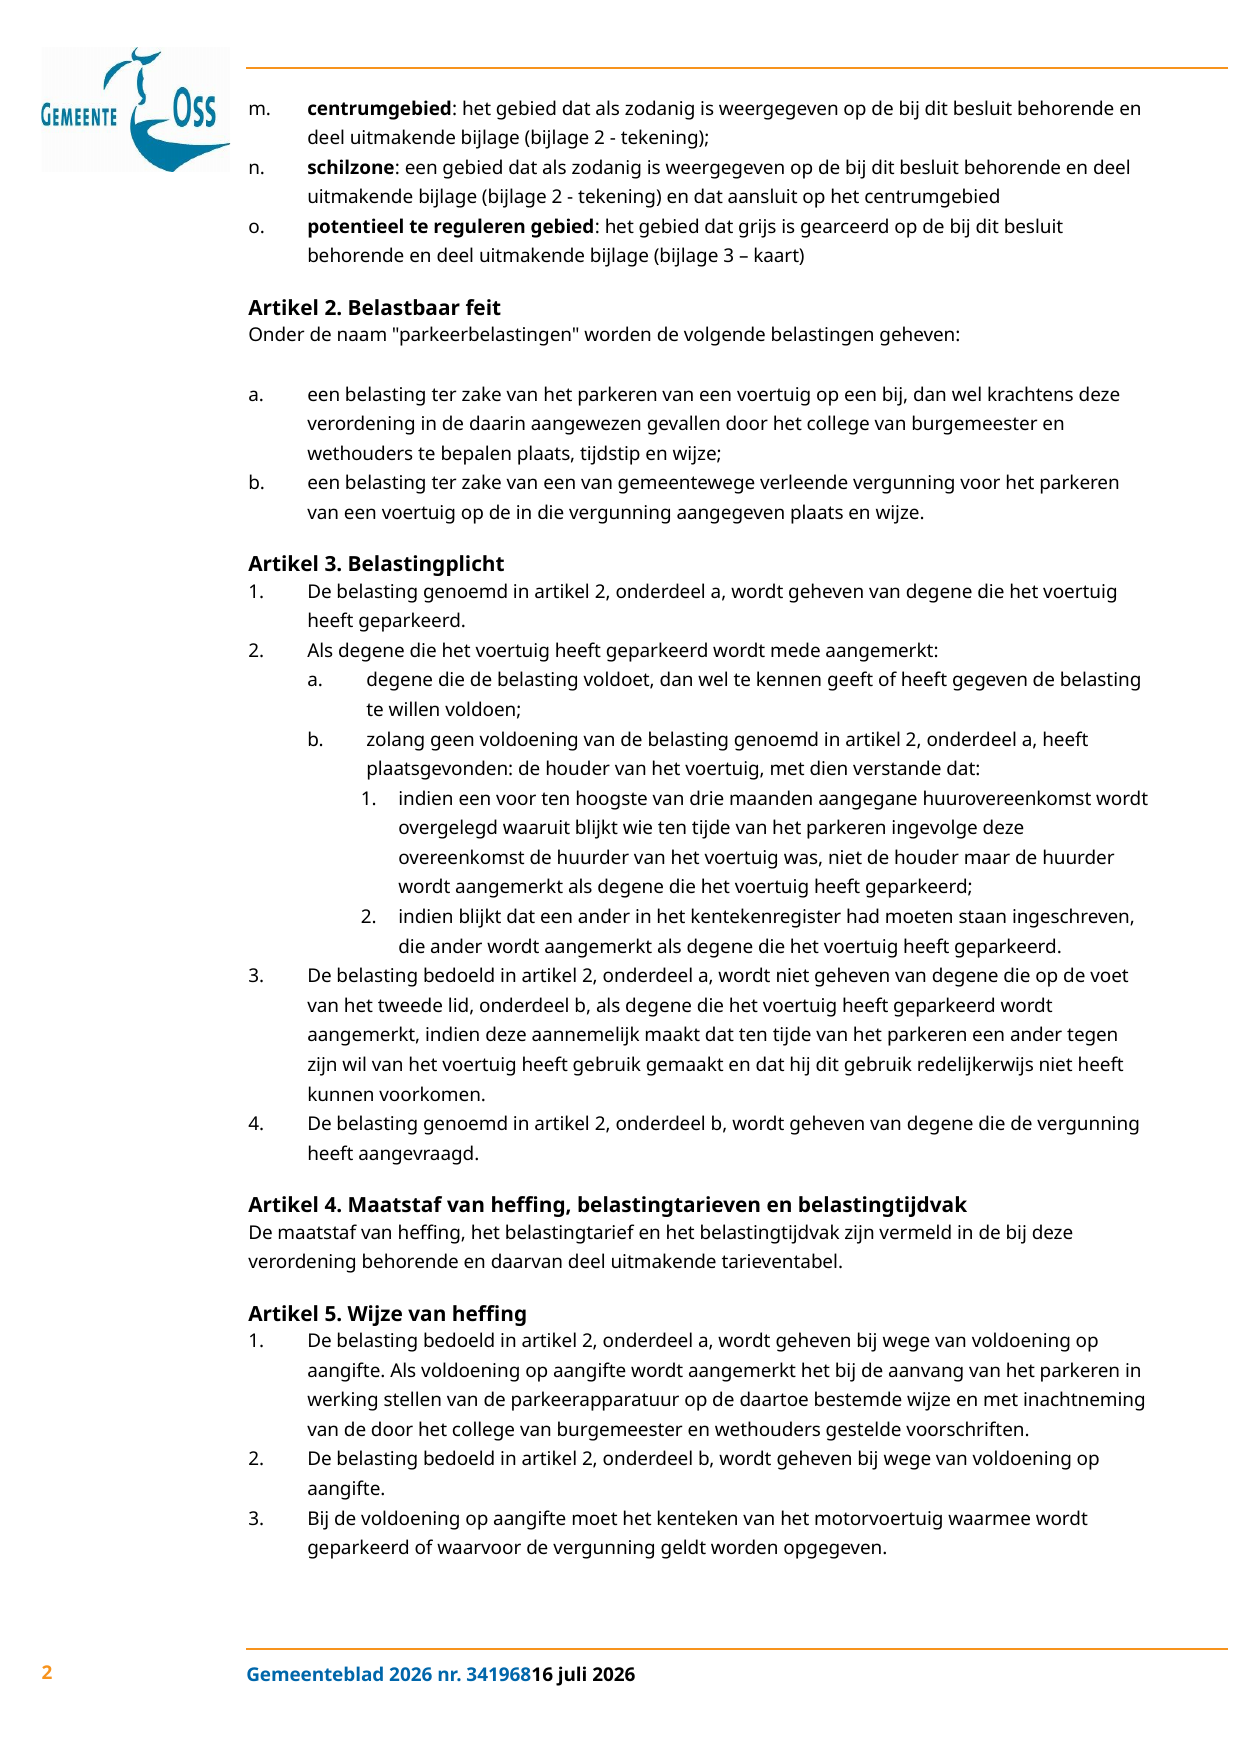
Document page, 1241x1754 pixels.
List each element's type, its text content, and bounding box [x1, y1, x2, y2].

text Onder de naam "parkeerbelastingen" worden de volgende belastingen geheven: [248, 322, 1152, 347]
text De maatstaf van heffing, het belastingtarief en het belastingtijdvak zijn vermeld in de bij deze verordening behorende en daarvan deel uitmakende tarieventabel. [248, 1219, 1152, 1274]
picture [41, 47, 231, 172]
text Artikel 4. Maatstaf van heffing, belastingtarieven en belastingtijdvak [248, 1190, 1152, 1219]
list indien een voor ten hoogste van drie maanden aangegane huurovereenkomst wordt overgelegd waaruit blijkt wie ten tijde van het parkeren ingevolge deze overeenkomst de huurder van het voertuig was, niet de houder maar de huurder wordt aangemerkt als degene die het voertuig heeft geparkeerd; [361, 785, 1152, 899]
list centrumgebied: het gebied dat als zodanig is weergegeven op de bij dit besluit behorende en deel uitmakende bijlage (bijlage 2 - tekening); [248, 95, 1152, 150]
list zolang geen voldoening van de belasting genoemd in artikel 2, onderdeel a, heeft plaatsgevonden: de houder van het voertuig, met dien verstande dat: [307, 726, 1152, 781]
text Artikel 5. Wijze van heffing [248, 1299, 1152, 1327]
list De belasting genoemd in artikel 2, onderdeel b, wordt geheven van degene die de vergunning heeft aangevraagd. [248, 1110, 1152, 1166]
list Als degene die het voertuig heeft geparkeerd wordt mede aangemerkt: [248, 637, 1152, 663]
list potentieel te reguleren gebied: het gebied dat grijs is gearceerd op de bij dit besluit behorende en deel uitmakende bijlage (bijlage 3 – kaart) [248, 213, 1152, 268]
text Artikel 2. Belastbaar feit [248, 293, 1152, 322]
list schilzone: een gebied dat als zodanig is weergegeven op de bij dit besluit behorende en deel uitmakende bijlage (bijlage 2 - tekening) en dat aansluit op het centrumgebied [248, 154, 1152, 209]
list degene die de belasting voldoet, dan wel te kennen geeft of heeft gegeven de belasting te willen voldoen; [307, 667, 1152, 722]
list een belasting ter zake van een van gemeentewege verleende vergunning voor het parkeren van een voertuig op de in die vergunning aangegeven plaats en wijze. [248, 469, 1152, 525]
list indien blijkt dat een ander in het kentekenregister had moeten staan ingeschreven, die ander wordt aangemerkt als degene die het voertuig heeft geparkeerd. [361, 903, 1152, 959]
list De belasting bedoeld in artikel 2, onderdeel b, wordt geheven bij wege van voldoening op aangifte. [248, 1446, 1152, 1501]
list De belasting genoemd in artikel 2, onderdeel a, wordt geheven van degene die het voertuig heeft geparkeerd. [248, 578, 1152, 633]
list Bij de voldoening op aangifte moet het kenteken van het motorvoertuig waarmee wordt geparkeerd of waarvoor de vergunning geldt worden opgegeven. [248, 1505, 1152, 1560]
list De belasting bedoeld in artikel 2, onderdeel a, wordt geheven bij wege van voldoening op aangifte. Als voldoening op aangifte wordt aangemerkt het bij de aanvang van het parkeren in werking stellen van de parkeerapparatuur op de daartoe bestemde wijze en met inachtneming van de door het college van burgemeester en wethouders gestelde voorschriften. [248, 1327, 1152, 1442]
list De belasting bedoeld in artikel 2, onderdeel a, wordt niet geheven van degene die op de voet van het tweede lid, onderdeel b, als degene die het voertuig heeft geparkeerd wordt aangemerkt, indien deze aannemelijk maakt dat ten tijde van het parkeren een ander tegen zijn wil van het voertuig heeft gebruik gemaakt en dat hij dit gebruik redelijkerwijs niet heeft kunnen voorkomen. [248, 962, 1152, 1107]
text Artikel 3. Belastingplicht [248, 549, 1152, 578]
list een belasting ter zake van het parkeren van een voertuig op een bij, dan wel krachtens deze verordening in de daarin aangewezen gevallen door het college van burgemeester en wethouders te bepalen plaats, tijdstip en wijze; [248, 381, 1152, 466]
